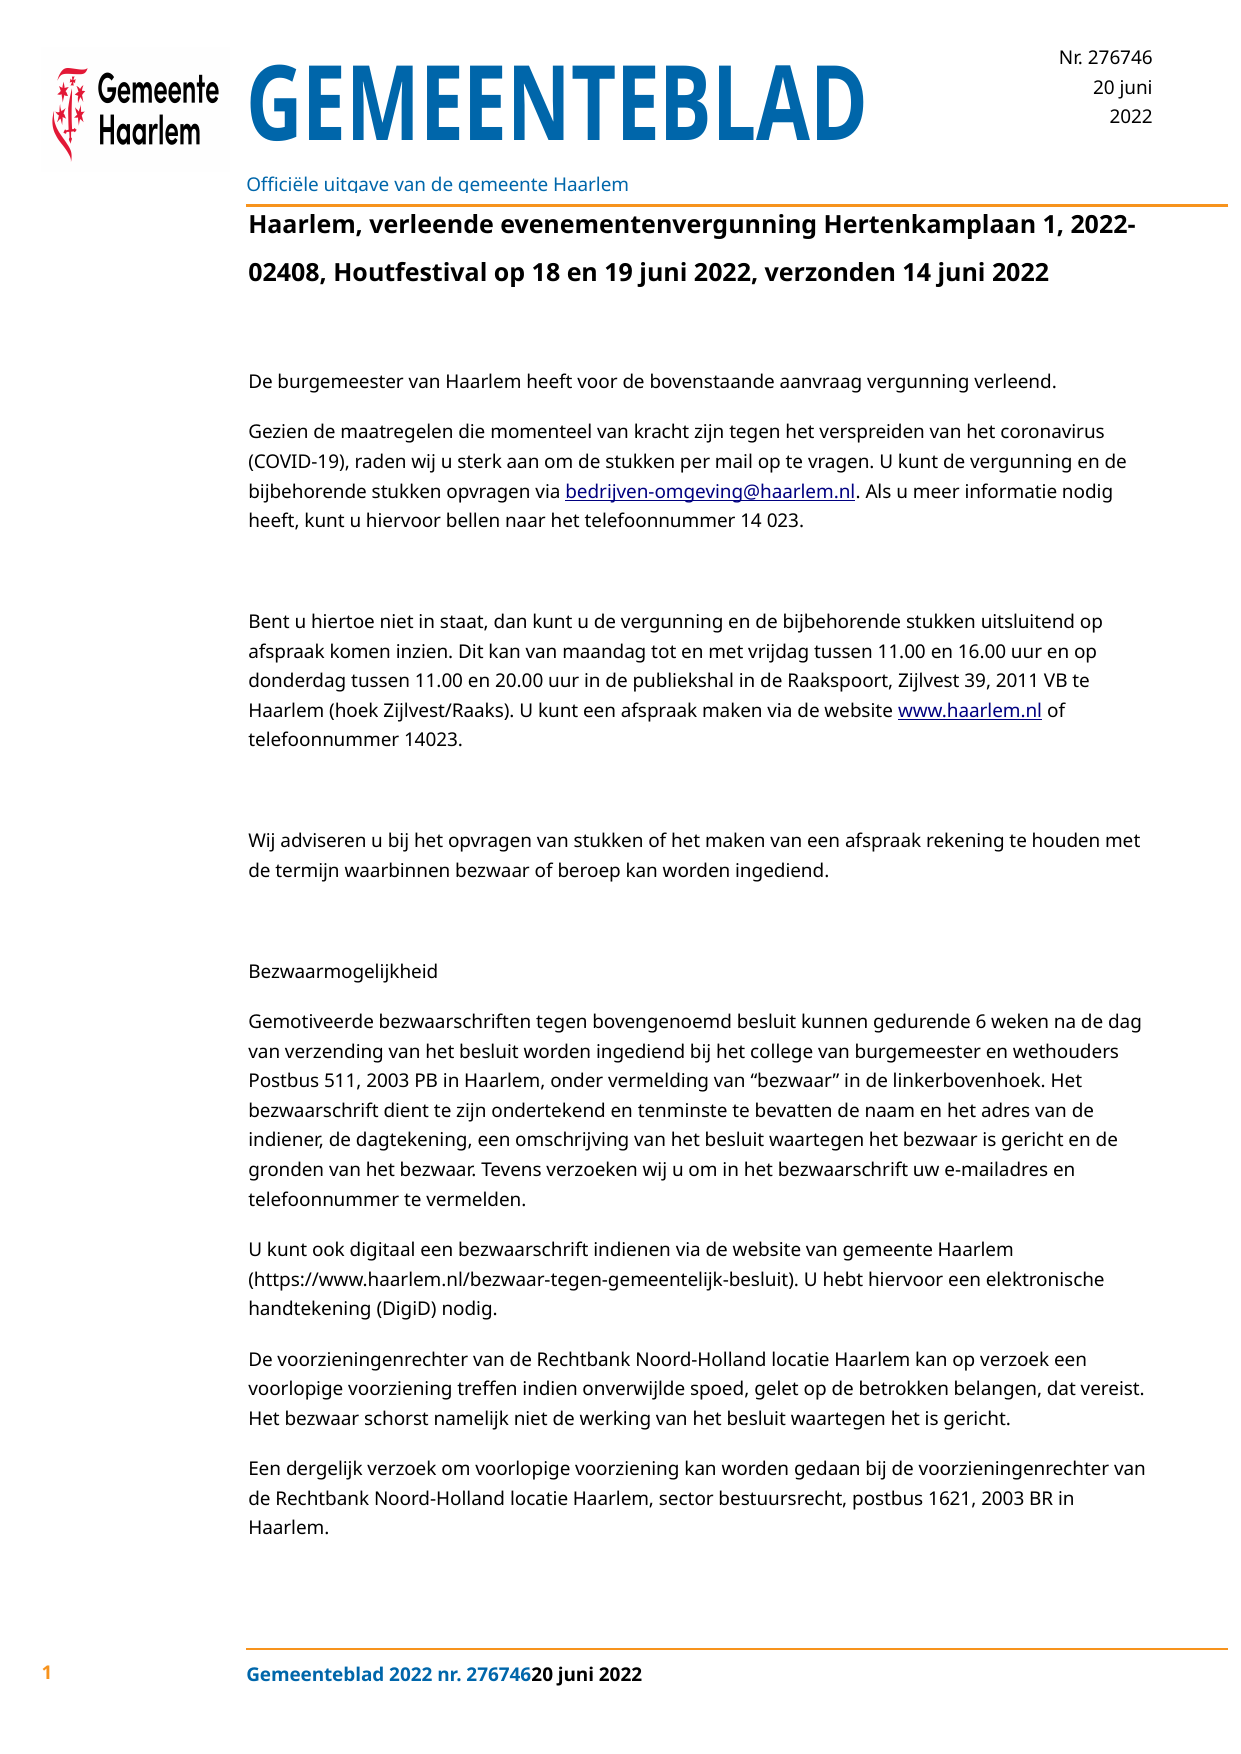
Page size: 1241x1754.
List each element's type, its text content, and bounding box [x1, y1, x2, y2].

text U kunt ook digitaal een bezwaarschrift indienen via de website van gemeente Haarlem (https://www.haarlem.nl/bezwaar-tegen-gemeentelijk-besluit). U hebt hiervoor een elektronische handtekening (DigiD) nodig. [248, 1236, 1152, 1321]
picture [41, 47, 231, 172]
text Wij adviseren u bij het opvragen van stukken of het maken van een afspraak rekening te houden met de termijn waarbinnen bezwaar of beroep kan worden ingediend. [248, 827, 1152, 883]
text Haarlem, verleende evenementenvergunning Hertenkamplaan 1, 2022-02408, Houtfestival op 18 en 19 juni 2022, verzonden 14 juni 2022 [248, 207, 1152, 288]
text Gemotiveerde bezwaarschriften tegen bovengenoemd besluit kunnen gedurende 6 weken na de dag van verzending van het besluit worden ingediend bij het college van burgemeester en wethouders Postbus 511, 2003 PB in Haarlem, onder vermelding van “bezwaar” in de linkerbovenhoek. Het bezwaarschrift dient te zijn ondertekend en tenminste te bevatten de naam en het adres van de indiener, de dagtekening, een omschrijving van het besluit waartegen het bezwaar is gericht en de gronden van het bezwaar. Tevens verzoeken wij u om in het bezwaarschrift uw e-mailadres en telefoonnummer te vermelden. [248, 1008, 1152, 1212]
text Gezien de maatregelen die momenteel van kracht zijn tegen het verspreiden van het coronavirus (COVID-19), raden wij u sterk aan om de stukken per mail op te vragen. U kunt de vergunning en de bijbehorende stukken opvragen via bedrijven-omgeving@haarlem.nl. Als u meer informatie nodig heeft, kunt u hiervoor bellen naar het telefoonnummer 14 023. [248, 419, 1152, 533]
text Bent u hiertoe niet in staat, dan kunt u de vergunning en de bijbehorende stukken uitsluitend op afspraak komen inzien. Dit kan van maandag tot en met vrijdag tussen 11.00 en 16.00 uur en op donderdag tussen 11.00 en 20.00 uur in de publiekshal in de Raakspoort, Zijlvest 39, 2011 VB te Haarlem (hoek Zijlvest/Raaks). U kunt een afspraak maken via de website www.haarlem.nl of telefoonnummer 14023. [248, 608, 1152, 752]
text Bezwaarmogelijkheid [248, 958, 1152, 984]
text De burgemeester van Haarlem heeft voor de bovenstaande aanvraag vergunning verleend. [248, 368, 1152, 394]
text Een dergelijk verzoek om voorlopige voorziening kan worden gedaan bij de voorzieningenrechter van de Rechtbank Noord-Holland locatie Haarlem, sector bestuursrecht, postbus 1621, 2003 BR in Haarlem. [248, 1455, 1152, 1540]
text De voorzieningenrechter van de Rechtbank Noord-Holland locatie Haarlem kan op verzoek een voorlopige voorziening treffen indien onverwijlde spoed, gelet op de betrokken belangen, dat vereist. Het bezwaar schorst namelijk niet de werking van het besluit waartegen het is gericht. [248, 1346, 1152, 1431]
